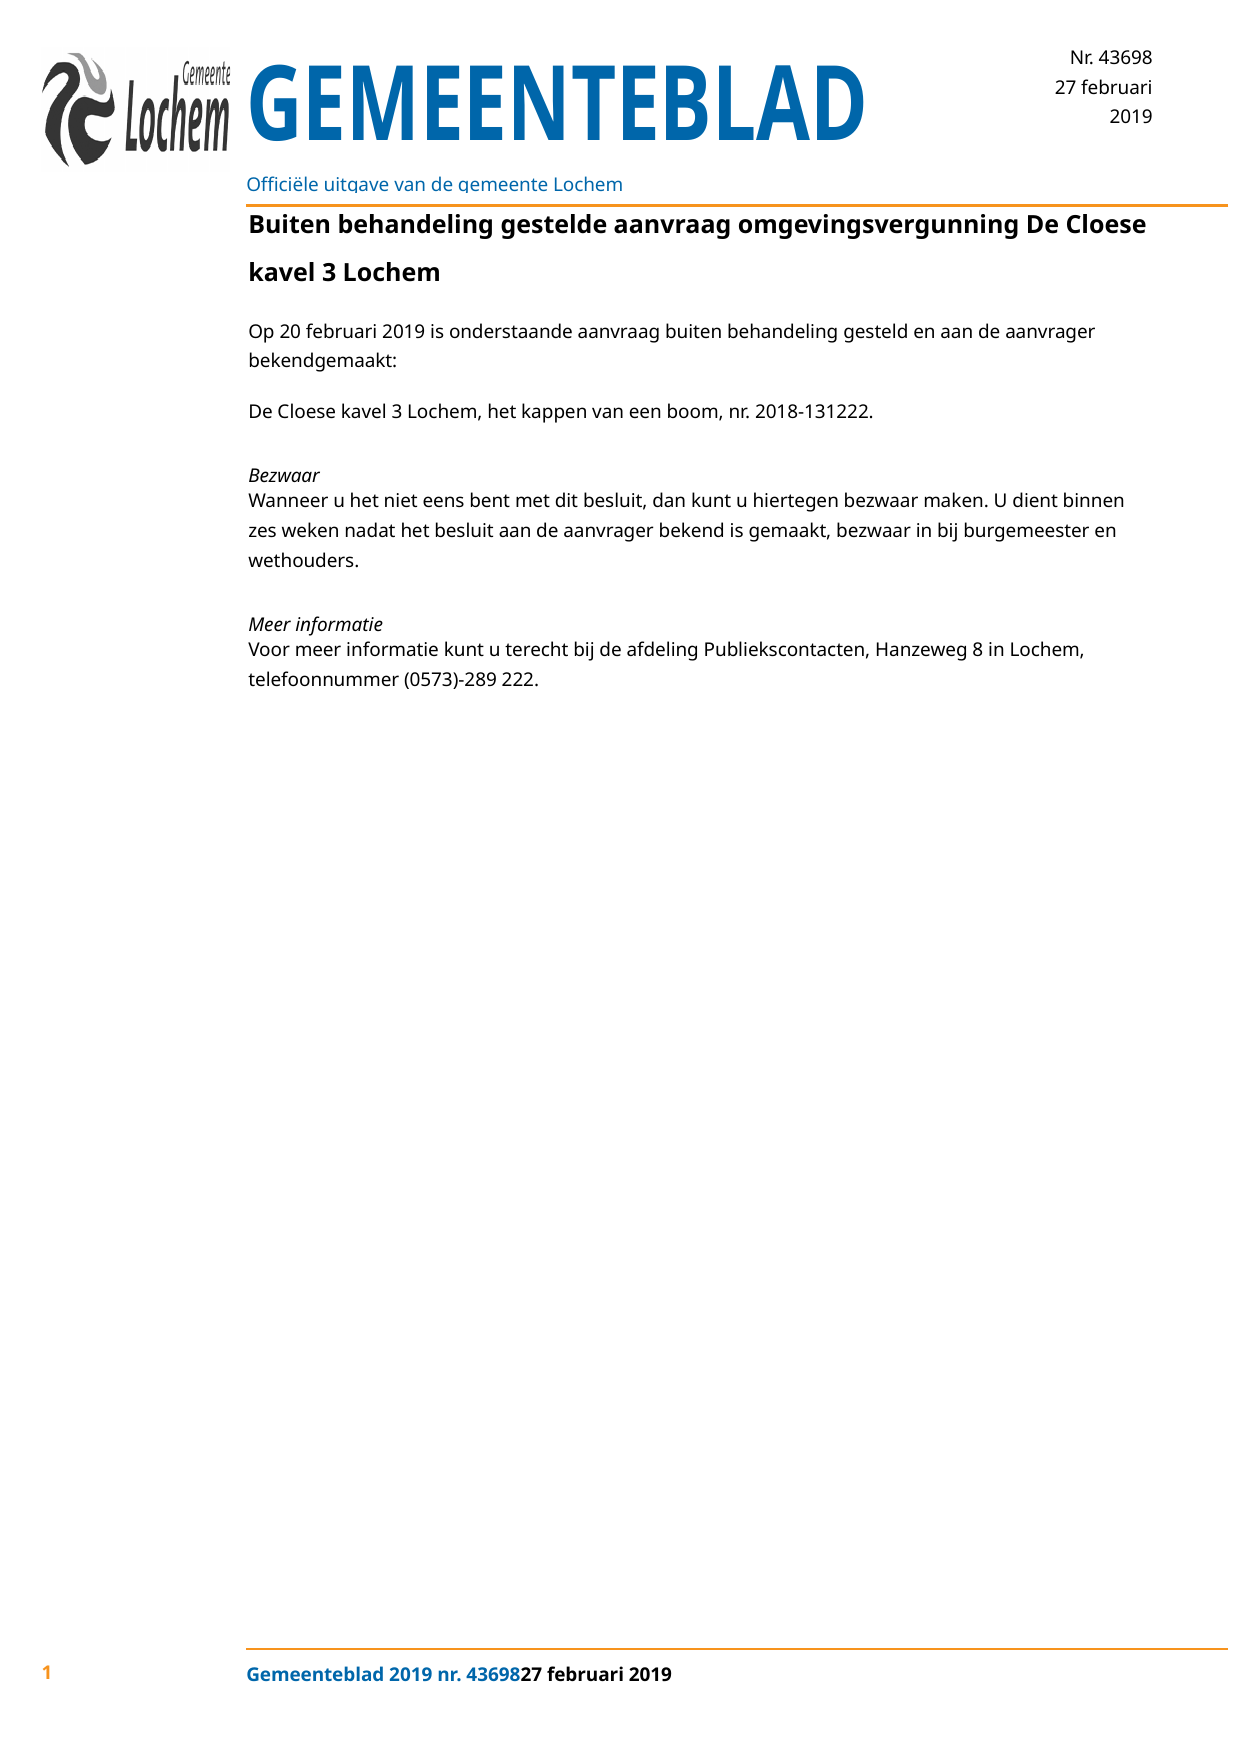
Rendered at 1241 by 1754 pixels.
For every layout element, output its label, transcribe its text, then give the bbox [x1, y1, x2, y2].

text De Cloese kavel 3 Lochem, het kappen van een boom, nr. 2018-131222. [248, 398, 1152, 424]
text Op 20 februari 2019 is onderstaande aanvraag buiten behandeling gesteld en aan de aanvrager bekendgemaakt: [248, 318, 1152, 373]
text Wanneer u het niet eens bent met dit besluit, dan kunt u hiertegen bezwaar maken. U dient binnen zes weken nadat het besluit aan de aanvrager bekend is gemaakt, bezwaar in bij burgemeester en wethouders. [248, 488, 1152, 572]
picture [41, 47, 231, 172]
text Buiten behandeling gestelde aanvraag omgevingsvergunning De Cloese kavel 3 Lochem [248, 207, 1152, 288]
text Meer informatie [248, 611, 1152, 636]
text Voor meer informatie kunt u terecht bij de afdeling Publiekscontacten, Hanzeweg 8 in Lochem, telefoonnummer (0573)-289 222. [248, 636, 1152, 692]
text Bezwaar [248, 462, 1152, 488]
